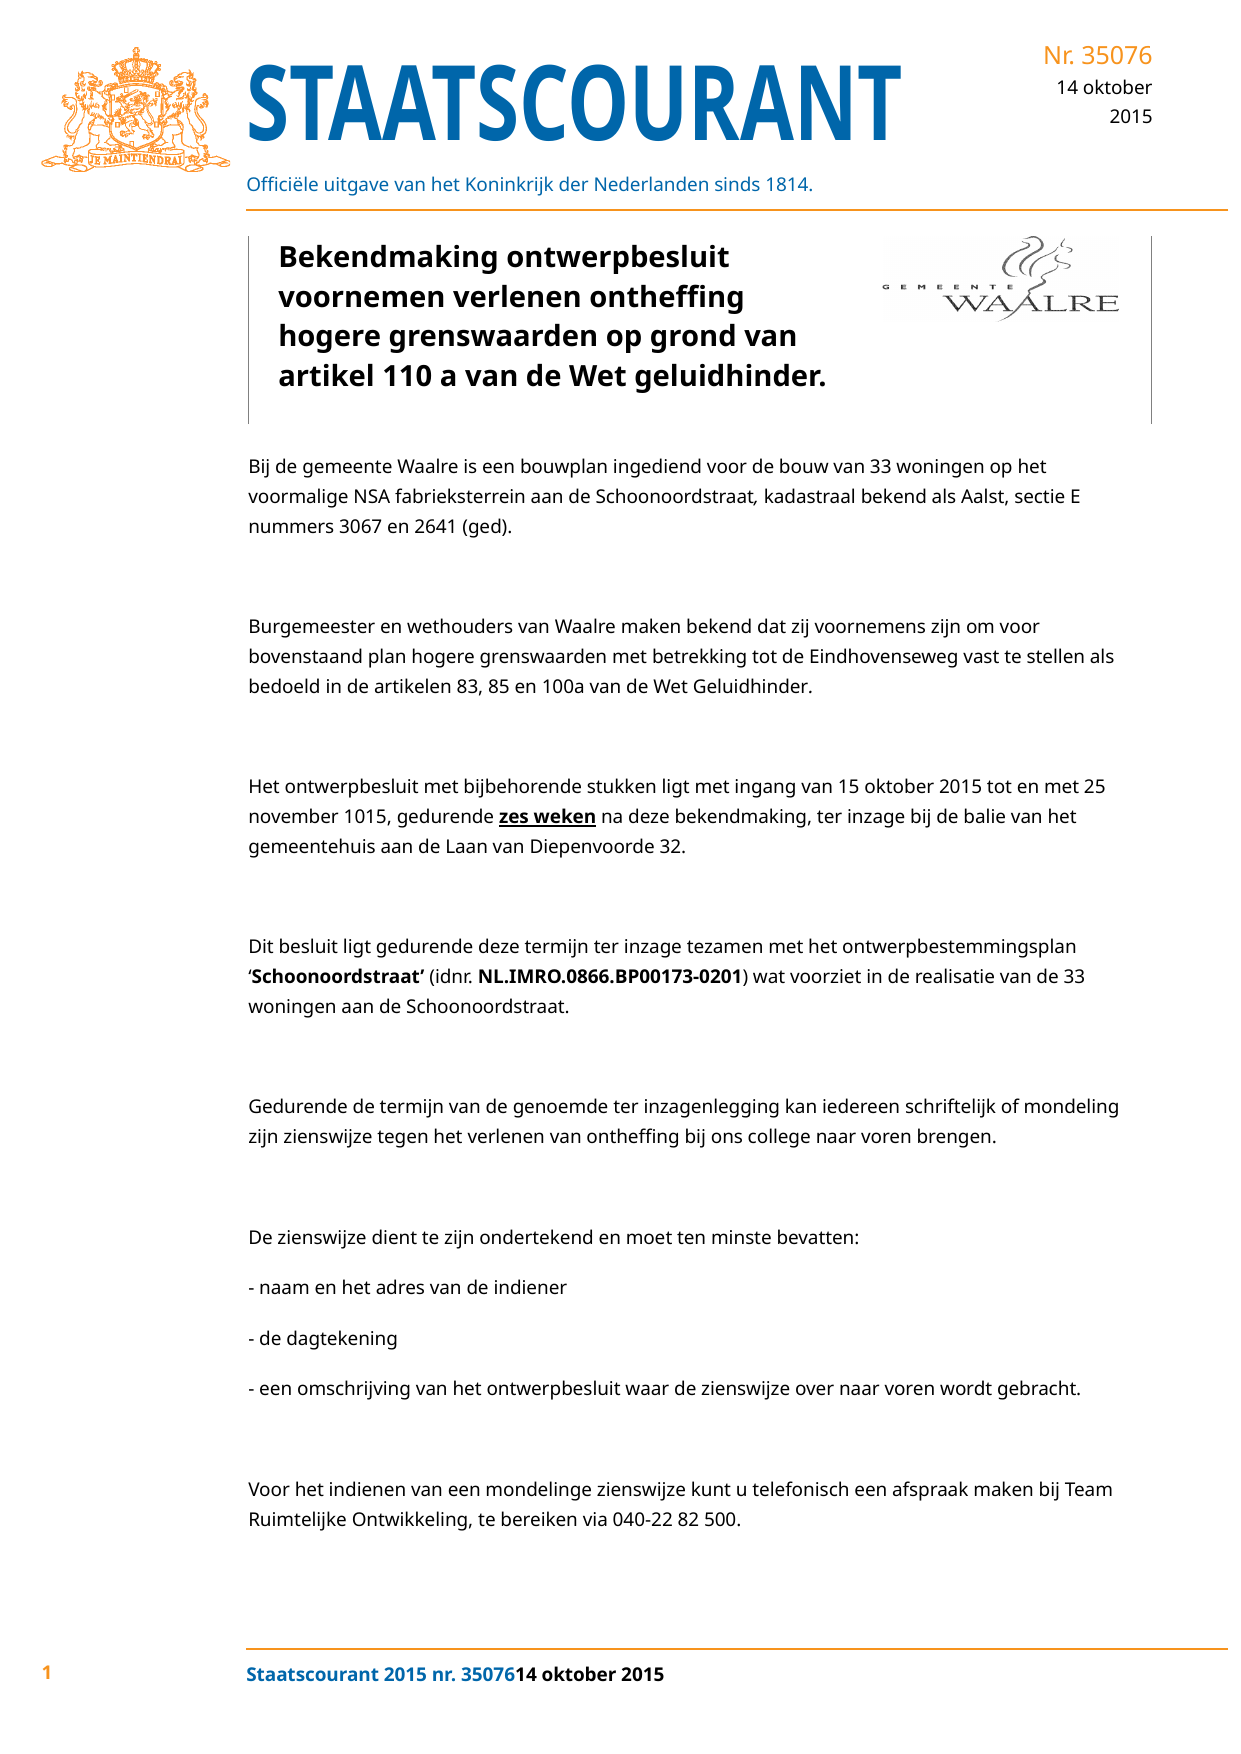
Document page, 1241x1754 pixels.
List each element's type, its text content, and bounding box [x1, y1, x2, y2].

text Dit besluit ligt gedurende deze termijn ter inzage tezamen met het ontwerpbestemmingsplan ‘Schoonoordstraat’ (idnr. NL.IMRO.0866.BP00173-0201) wat voorziet in de realisatie van de 33 woningen aan de Schoonoordstraat. [248, 934, 1152, 1018]
table_header Bekendmaking ontwerpbesluit voornemen verlenen ontheffing hogere grenswaarden op grond van artikel 110 a van de Wet geluidhinder. [249, 236, 850, 424]
text Bij de gemeente Waalre is een bouwplan ingediend voor de bouw van 33 woningen op het voormalige NSA fabrieksterrein aan de Schoonoordstraat, kadastraal bekend als Aalst, sectie E nummers 3067 en 2641 (ged). [248, 454, 1152, 538]
table_header [850, 236, 1151, 424]
text De zienswijze dient te zijn ondertekend en moet ten minste bevatten: [248, 1224, 1152, 1250]
text - naam en het adres van de indiener [248, 1274, 1152, 1300]
picture [882, 236, 1119, 322]
text Burgemeester en wethouders van Waalre maken bekend dat zij voornemens zijn om voor bovenstaand plan hogere grenswaarden met betrekking tot de Eindhovenseweg vast te stellen als bedoeld in de artikelen 83, 85 en 100a van de Wet Geluidhinder. [248, 614, 1152, 698]
text Voor het indienen van een mondelinge zienswijze kunt u telefonisch een afspraak maken bij Team Ruimtelijke Ontwikkeling, te bereiken via 040-22 82 500. [248, 1476, 1152, 1531]
text Het ontwerpbesluit met bijbehorende stukken ligt met ingang van 15 oktober 2015 tot en met 25 november 1015, gedurende zes weken na deze bekendmaking, ter inzage bij de balie van het gemeentehuis aan de Laan van Diepenvoorde 32. [248, 774, 1152, 858]
text Gedurende de termijn van de genoemde ter inzagenlegging kan iedereen schriftelijk of mondeling zijn zienswijze tegen het verlenen van ontheffing bij ons college naar voren brengen. [248, 1094, 1152, 1149]
text - een omschrijving van het ontwerpbesluit waar de zienswijze over naar voren wordt gebracht. [248, 1375, 1152, 1401]
picture [41, 47, 231, 172]
text - de dagtekening [248, 1325, 1152, 1351]
